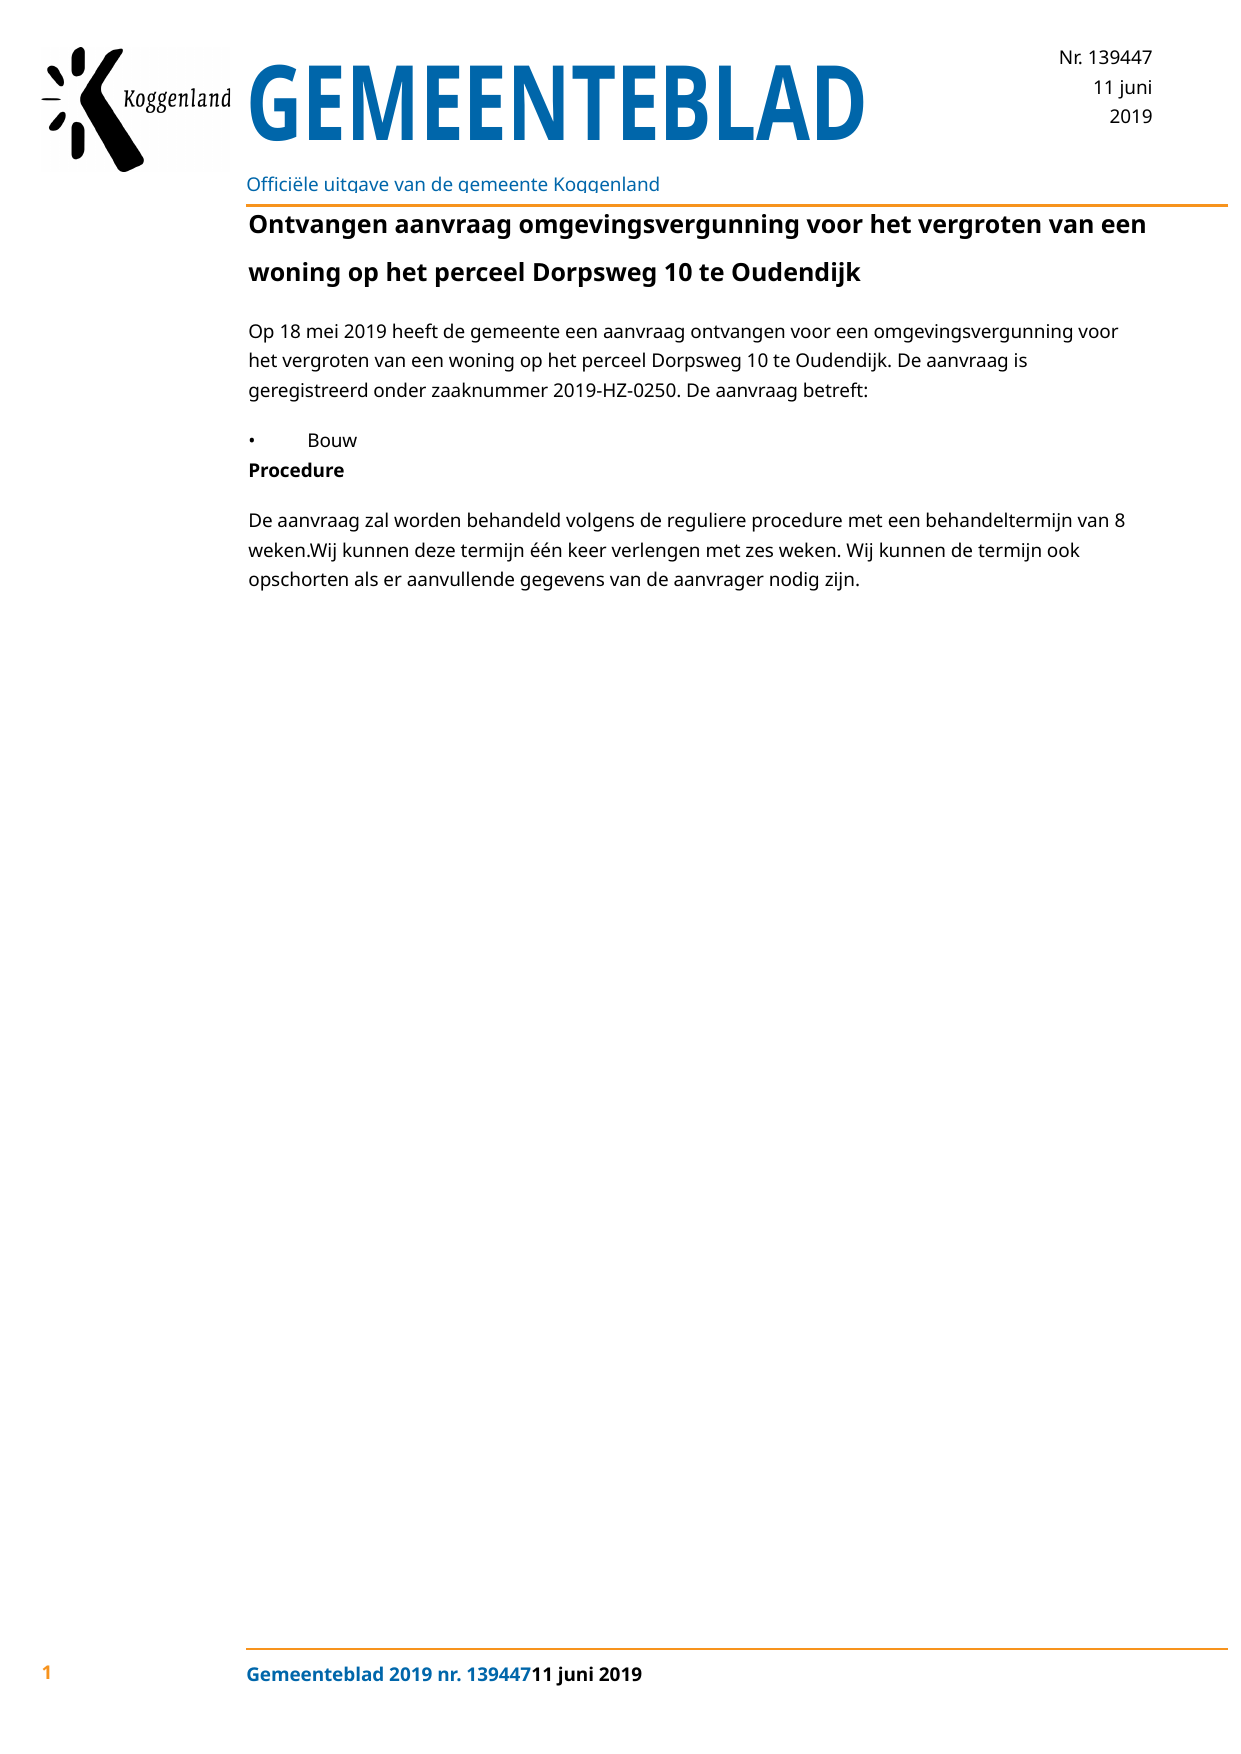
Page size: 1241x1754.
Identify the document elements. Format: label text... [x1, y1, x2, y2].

text De aanvraag zal worden behandeld volgens de reguliere procedure met een behandeltermijn van 8 weken.Wij kunnen deze termijn één keer verlengen met zes weken. Wij kunnen de termijn ook opschorten als er aanvullende gegevens van de aanvrager nodig zijn. [248, 507, 1152, 592]
picture [41, 47, 231, 172]
text Procedure [248, 457, 1152, 483]
text Ontvangen aanvraag omgevingsvergunning voor het vergroten van een woning op het perceel Dorpsweg 10 te Oudendijk [248, 207, 1152, 288]
list Bouw [248, 427, 1152, 453]
text Op 18 mei 2019 heeft de gemeente een aanvraag ontvangen voor een omgevingsvergunning voor het vergroten van een woning op het perceel Dorpsweg 10 te Oudendijk. De aanvraag is geregistreerd onder zaaknummer 2019-HZ-0250. De aanvraag betreft: [248, 318, 1152, 403]
